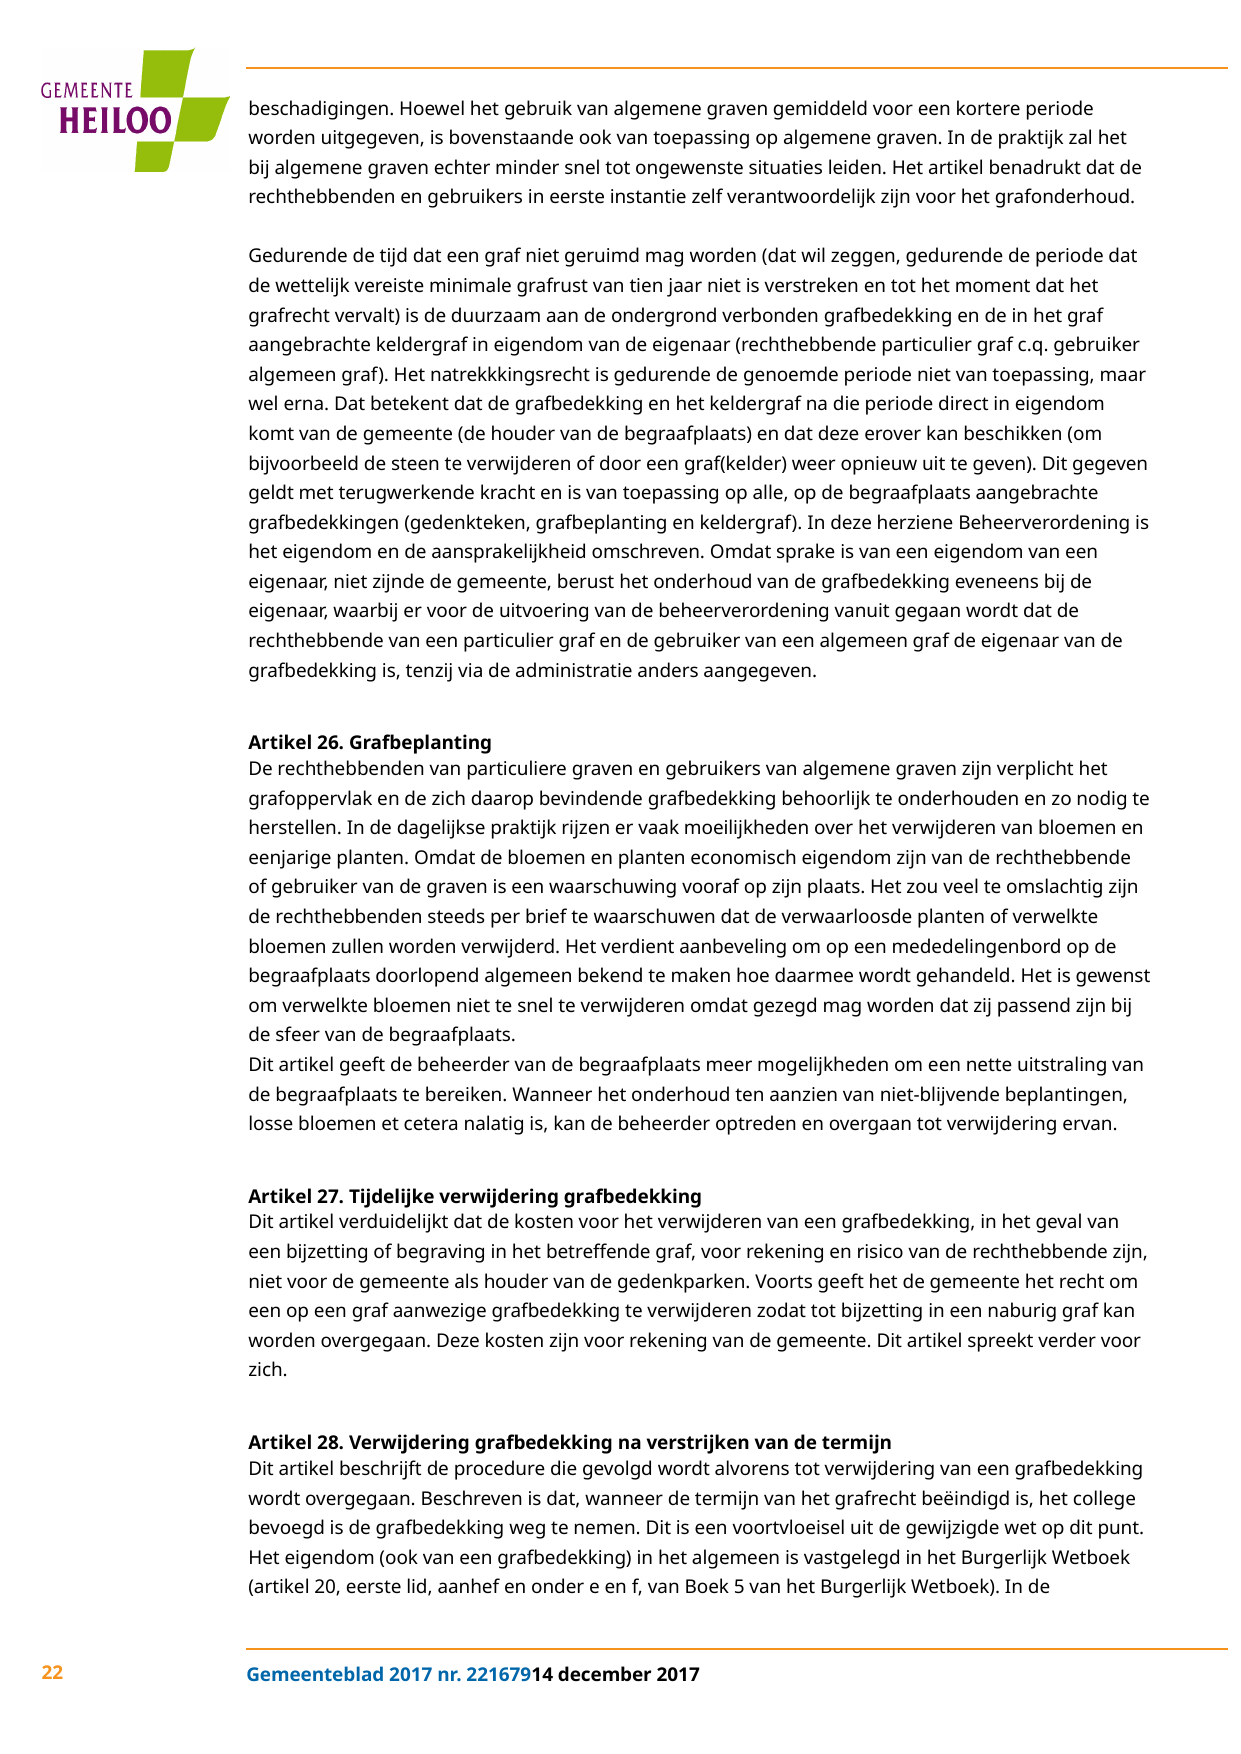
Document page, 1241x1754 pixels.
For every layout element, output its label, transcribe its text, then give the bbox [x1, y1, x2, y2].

text beschadigingen. Hoewel het gebruik van algemene graven gemiddeld voor een kortere periode worden uitgegeven, is bovenstaande ook van toepassing op algemene graven. In de praktijk zal het bij algemene graven echter minder snel tot ongewenste situaties leiden. Het artikel benadrukt dat de rechthebbenden en gebruikers in eerste instantie zelf verantwoordelijk zijn voor het grafonderhoud. [248, 95, 1152, 209]
text Dit artikel beschrijft de procedure die gevolgd wordt alvorens tot verwijdering van een grafbedekking wordt overgegaan. Beschreven is dat, wanneer de termijn van het grafrecht beëindigd is, het college bevoegd is de grafbedekking weg te nemen. Dit is een voortvloeisel uit de gewijzigde wet op dit punt. Het eigendom (ook van een grafbedekking) in het algemeen is vastgelegd in het Burgerlijk Wetboek (artikel 20, eerste lid, aanhef en onder e en f, van Boek 5 van het Burgerlijk Wetboek). In de [248, 1455, 1152, 1599]
text Dit artikel geeft de beheerder van de begraafplaats meer mogelijkheden om een nette uitstraling van de begraafplaats te bereiken. Wanneer het onderhoud ten aanzien van niet-blijvende beplantingen, losse bloemen et cetera nalatig is, kan de beheerder optreden en overgaan tot verwijdering ervan. [248, 1051, 1152, 1136]
text Dit artikel verduidelijkt dat de kosten voor het verwijderen van een grafbedekking, in het geval van een bijzetting of begraving in het betreffende graf, voor rekening en risico van de rechthebbende zijn, niet voor de gemeente als houder van de gedenkparken. Voorts geeft het de gemeente het recht om een op een graf aanwezige grafbedekking te verwijderen zodat tot bijzetting in een naburig graf kan worden overgegaan. Deze kosten zijn voor rekening van de gemeente. Dit artikel spreekt verder voor zich. [248, 1209, 1152, 1382]
text Gedurende de tijd dat een graf niet geruimd mag worden (dat wil zeggen, gedurende de periode dat de wettelijk vereiste minimale grafrust van tien jaar niet is verstreken en tot het moment dat het grafrecht vervalt) is de duurzaam aan de ondergrond verbonden grafbedekking en de in het graf aangebrachte keldergraf in eigendom van de eigenaar (rechthebbende particulier graf c.q. gebruiker algemeen graf). Het natrekkkingsrecht is gedurende de genoemde periode niet van toepassing, maar wel erna. Dat betekent dat de grafbedekking en het keldergraf na die periode direct in eigendom komt van de gemeente (de houder van de begraafplaats) en dat deze erover kan beschikken (om bijvoorbeeld de steen te verwijderen of door een graf(kelder) weer opnieuw uit te geven). Dit gegeven geldt met terugwerkende kracht en is van toepassing op alle, op de begraafplaats aangebrachte grafbedekkingen (gedenkteken, grafbeplanting en keldergraf). In deze herziene Beheerverordening is het eigendom en de aansprakelijkheid omschreven. Omdat sprake is van een eigendom van een eigenaar, niet zijnde de gemeente, berust het onderhoud van de grafbedekking eveneens bij de eigenaar, waarbij er voor de uitvoering van de beheerverordening vanuit gegaan wordt dat de rechthebbende van een particulier graf en de gebruiker van een algemeen graf de eigenaar van de grafbedekking is, tenzij via de administratie anders aangegeven. [248, 243, 1152, 683]
text Artikel 28. Verwijdering grafbedekking na verstrijken van de termijn [248, 1429, 1152, 1455]
text Artikel 27. Tijdelijke verwijdering grafbedekking [248, 1183, 1152, 1209]
picture [41, 47, 231, 172]
text Artikel 26. Grafbeplanting [248, 729, 1152, 755]
text De rechthebbenden van particuliere graven en gebruikers van algemene graven zijn verplicht het grafoppervlak en de zich daarop bevindende grafbedekking behoorlijk te onderhouden en zo nodig te herstellen. In de dagelijkse praktijk rijzen er vaak moeilijkheden over het verwijderen van bloemen en eenjarige planten. Omdat de bloemen en planten economisch eigendom zijn van de rechthebbende of gebruiker van de graven is een waarschuwing vooraf op zijn plaats. Het zou veel te omslachtig zijn de rechthebbenden steeds per brief te waarschuwen dat de verwaarloosde planten of verwelkte bloemen zullen worden verwijderd. Het verdient aanbeveling om op een mededelingenbord op de begraafplaats doorlopend algemeen bekend te maken hoe daarmee wordt gehandeld. Het is gewenst om verwelkte bloemen niet te snel te verwijderen omdat gezegd mag worden dat zij passend zijn bij de sfeer van de begraafplaats. [248, 755, 1152, 1047]
